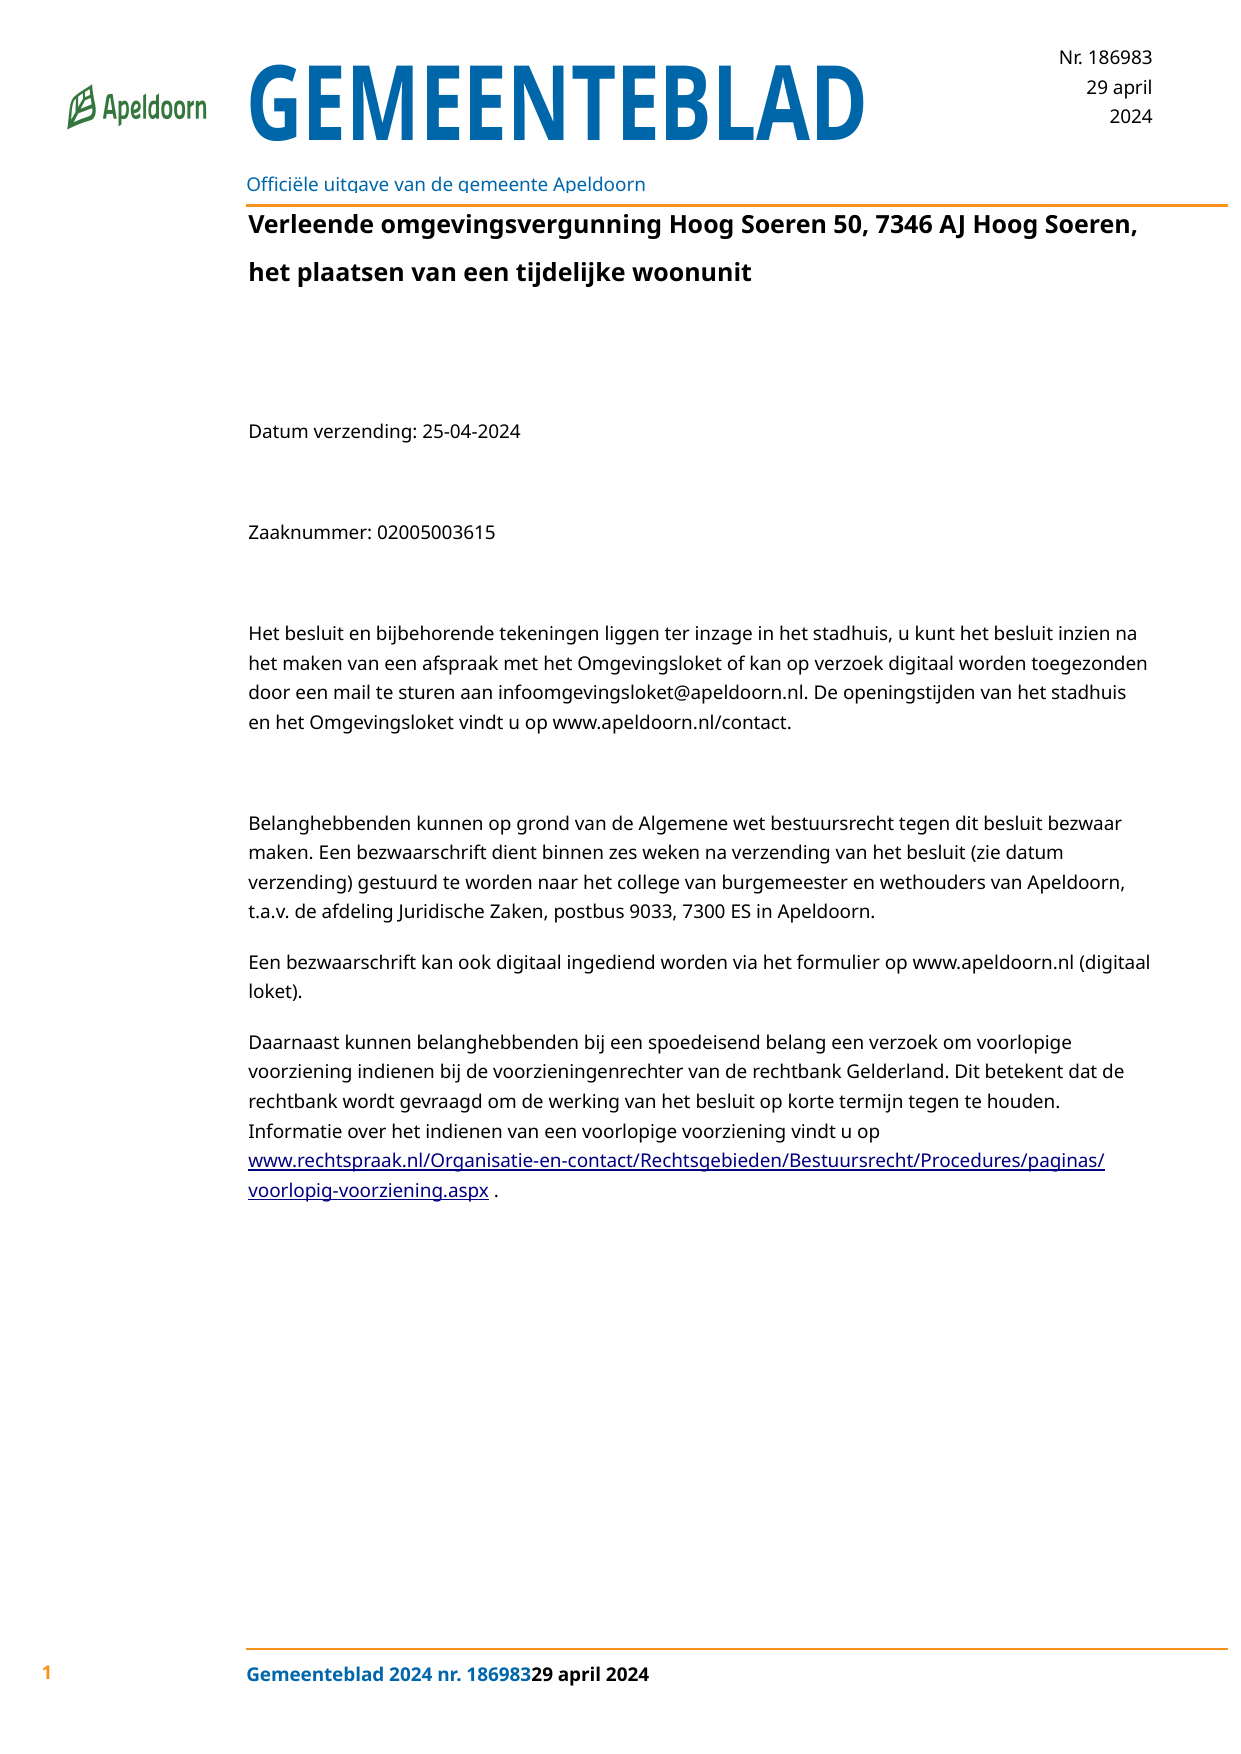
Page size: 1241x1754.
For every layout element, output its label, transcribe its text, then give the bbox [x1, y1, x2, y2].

text Belanghebbenden kunnen op grond van de Algemene wet bestuursrecht tegen dit besluit bezwaar maken. Een bezwaarschrift dient binnen zes weken na verzending van het besluit (zie datum verzending) gestuurd te worden naar het college van burgemeester en wethouders van Apeldoorn, t.a.v. de afdeling Juridische Zaken, postbus 9033, 7300 ES in Apeldoorn. [248, 810, 1152, 924]
text Verleende omgevingsvergunning Hoog Soeren 50, 7346 AJ Hoog Soeren, het plaatsen van een tijdelijke woonunit [248, 207, 1152, 288]
text Een bezwaarschrift kan ook digitaal ingediend worden via het formulier op www.apeldoorn.nl (digitaal loket). [248, 949, 1152, 1004]
text Datum verzending: 25-04-2024 [248, 419, 1152, 444]
text Daarnaast kunnen belanghebbenden bij een spoedeisend belang een verzoek om voorlopige voorziening indienen bij de voorzieningenrechter van de rechtbank Gelderland. Dit betekent dat de rechtbank wordt gevraagd om de werking van het besluit op korte termijn tegen te houden. Informatie over het indienen van een voorlopige voorziening vindt u op www.rechtspraak.nl/Organisatie-en-contact/Rechtsgebieden/Bestuursrecht/Procedures/paginas/voorlopig-voorziening.aspx . [248, 1029, 1152, 1203]
text Zaaknummer: 02005003615 [248, 519, 1152, 545]
picture [41, 47, 231, 172]
text Het besluit en bijbehorende tekeningen liggen ter inzage in het stadhuis, u kunt het besluit inzien na het maken van een afspraak met het Omgevingsloket of kan op verzoek digitaal worden toegezonden door een mail te sturen aan infoomgevingsloket@apeldoorn.nl. De openingstijden van het stadhuis en het Omgevingsloket vindt u op www.apeldoorn.nl/contact. [248, 620, 1152, 735]
